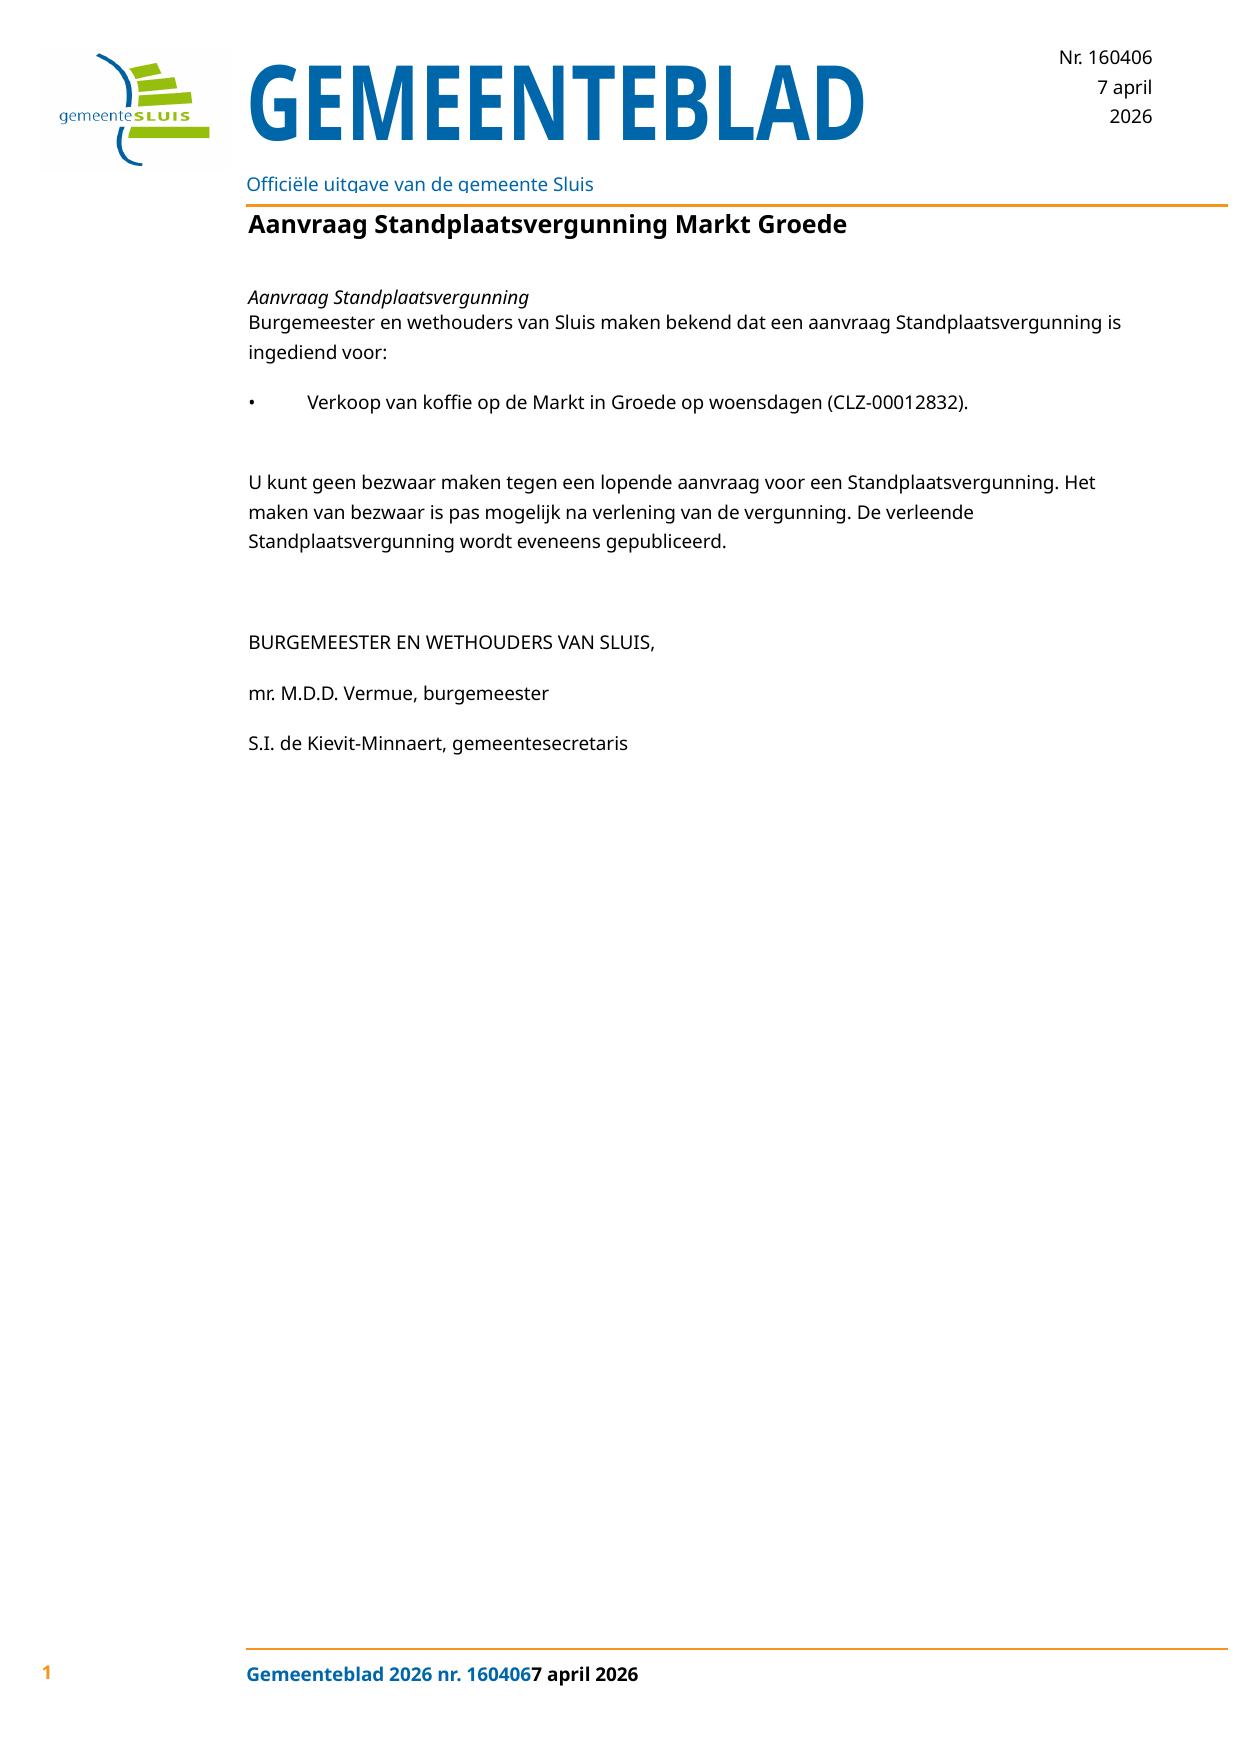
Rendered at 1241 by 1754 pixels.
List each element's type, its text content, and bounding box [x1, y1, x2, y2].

text Aanvraag Standplaatsvergunning [248, 284, 1152, 309]
text mr. M.D.D. Vermue, burgemeester [248, 680, 1152, 706]
text Aanvraag Standplaatsvergunning Markt Groede [248, 207, 1152, 241]
text BURGEMEESTER EN WETHOUDERS VAN SLUIS, [248, 629, 1152, 655]
list Verkoop van koffie op de Markt in Groede op woensdagen (CLZ-00012832). [248, 389, 1152, 415]
text S.I. de Kievit-Minnaert, gemeentesecretaris [248, 730, 1152, 756]
picture [41, 47, 231, 172]
text Burgemeester en wethouders van Sluis maken bekend dat een aanvraag Standplaatsvergunning is ingediend voor: [248, 309, 1152, 365]
text U kunt geen bezwaar maken tegen een lopende aanvraag voor een Standplaatsvergunning. Het maken van bezwaar is pas mogelijk na verlening van de vergunning. De verleende Standplaatsvergunning wordt eveneens gepubliceerd. [248, 469, 1152, 554]
